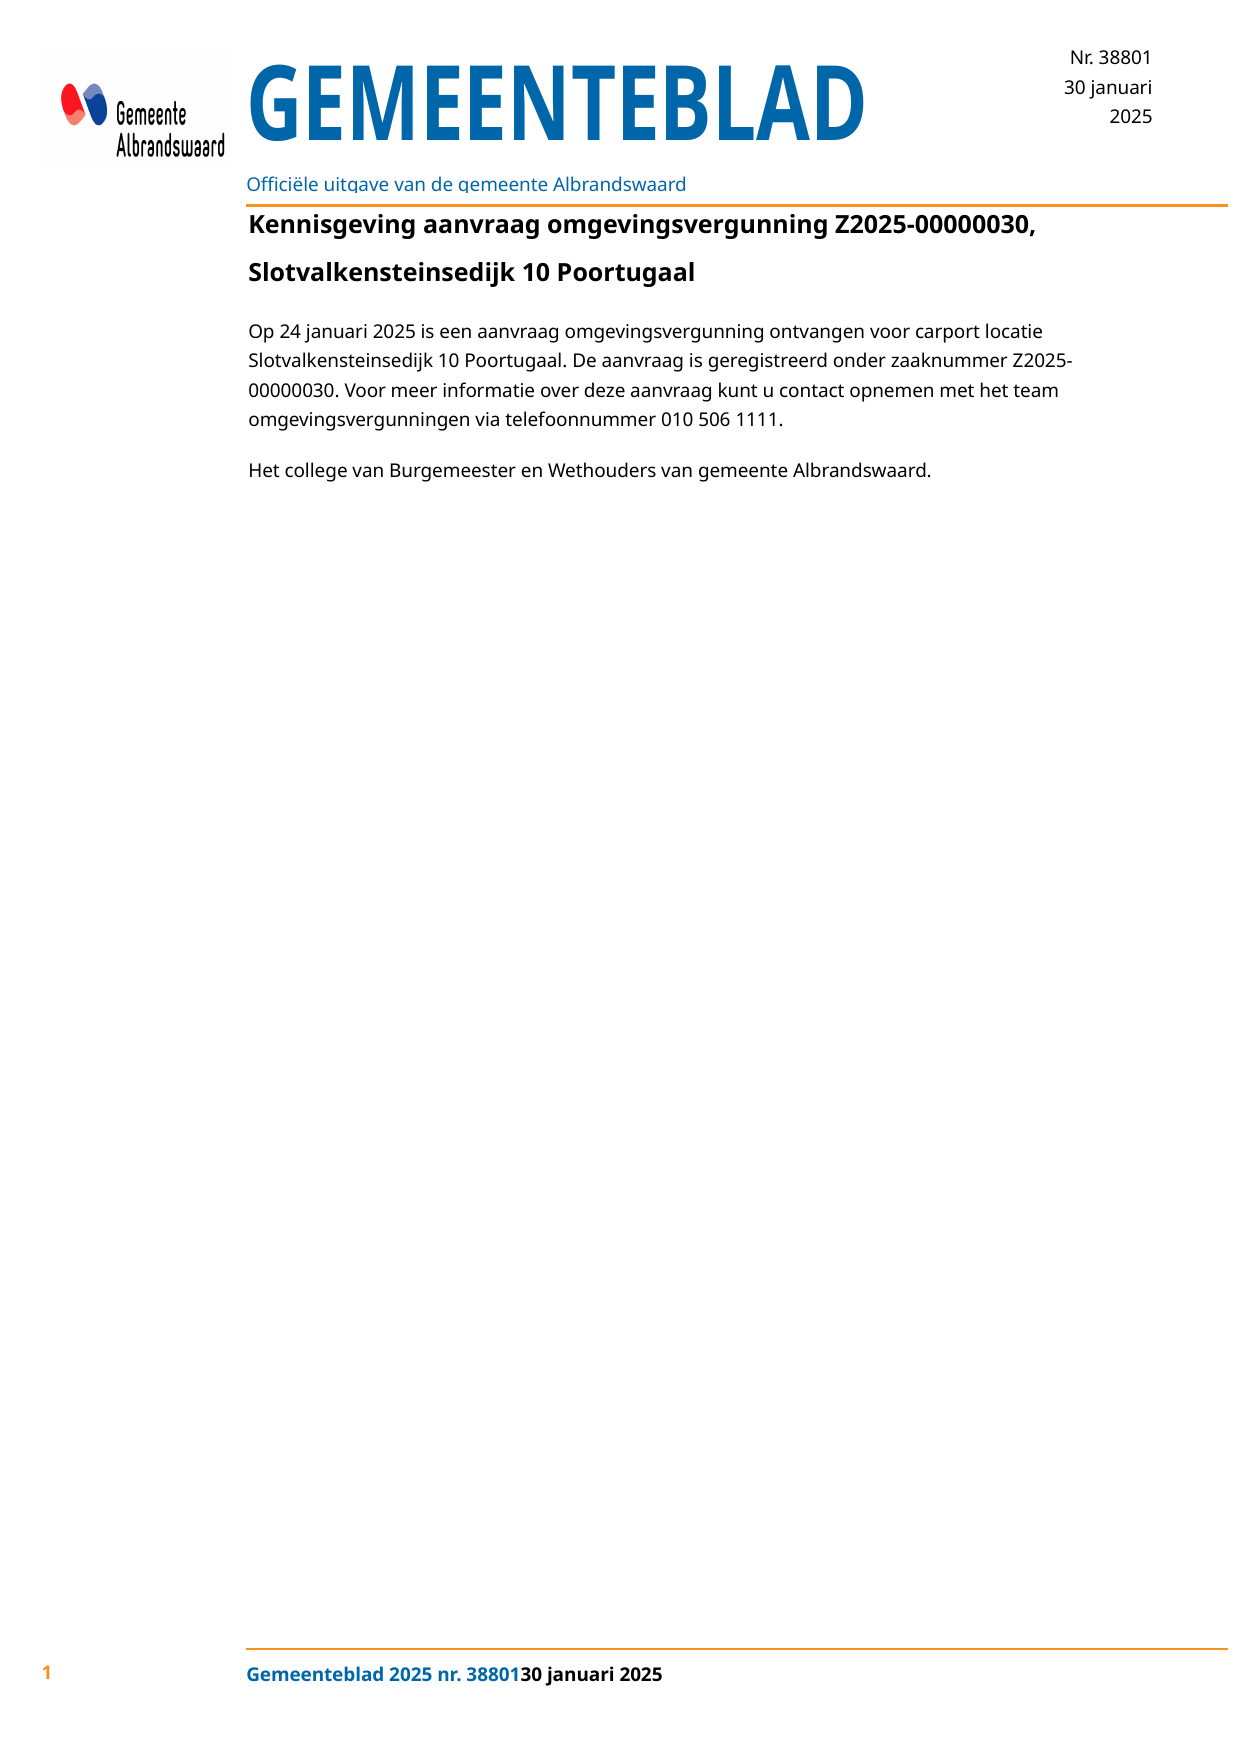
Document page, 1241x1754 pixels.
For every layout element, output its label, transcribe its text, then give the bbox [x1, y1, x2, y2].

text Op 24 januari 2025 is een aanvraag omgevingsvergunning ontvangen voor carport locatie Slotvalkensteinsedijk 10 Poortugaal. De aanvraag is geregistreerd onder zaaknummer Z2025-00000030. Voor meer informatie over deze aanvraag kunt u contact opnemen met het team omgevingsvergunningen via telefoonnummer 010 506 1111. [248, 318, 1152, 432]
text Het college van Burgemeester en Wethouders van gemeente Albrandswaard. [248, 457, 1152, 483]
text Kennisgeving aanvraag omgevingsvergunning Z2025-00000030, Slotvalkensteinsedijk 10 Poortugaal [248, 207, 1152, 288]
picture [41, 47, 231, 172]
